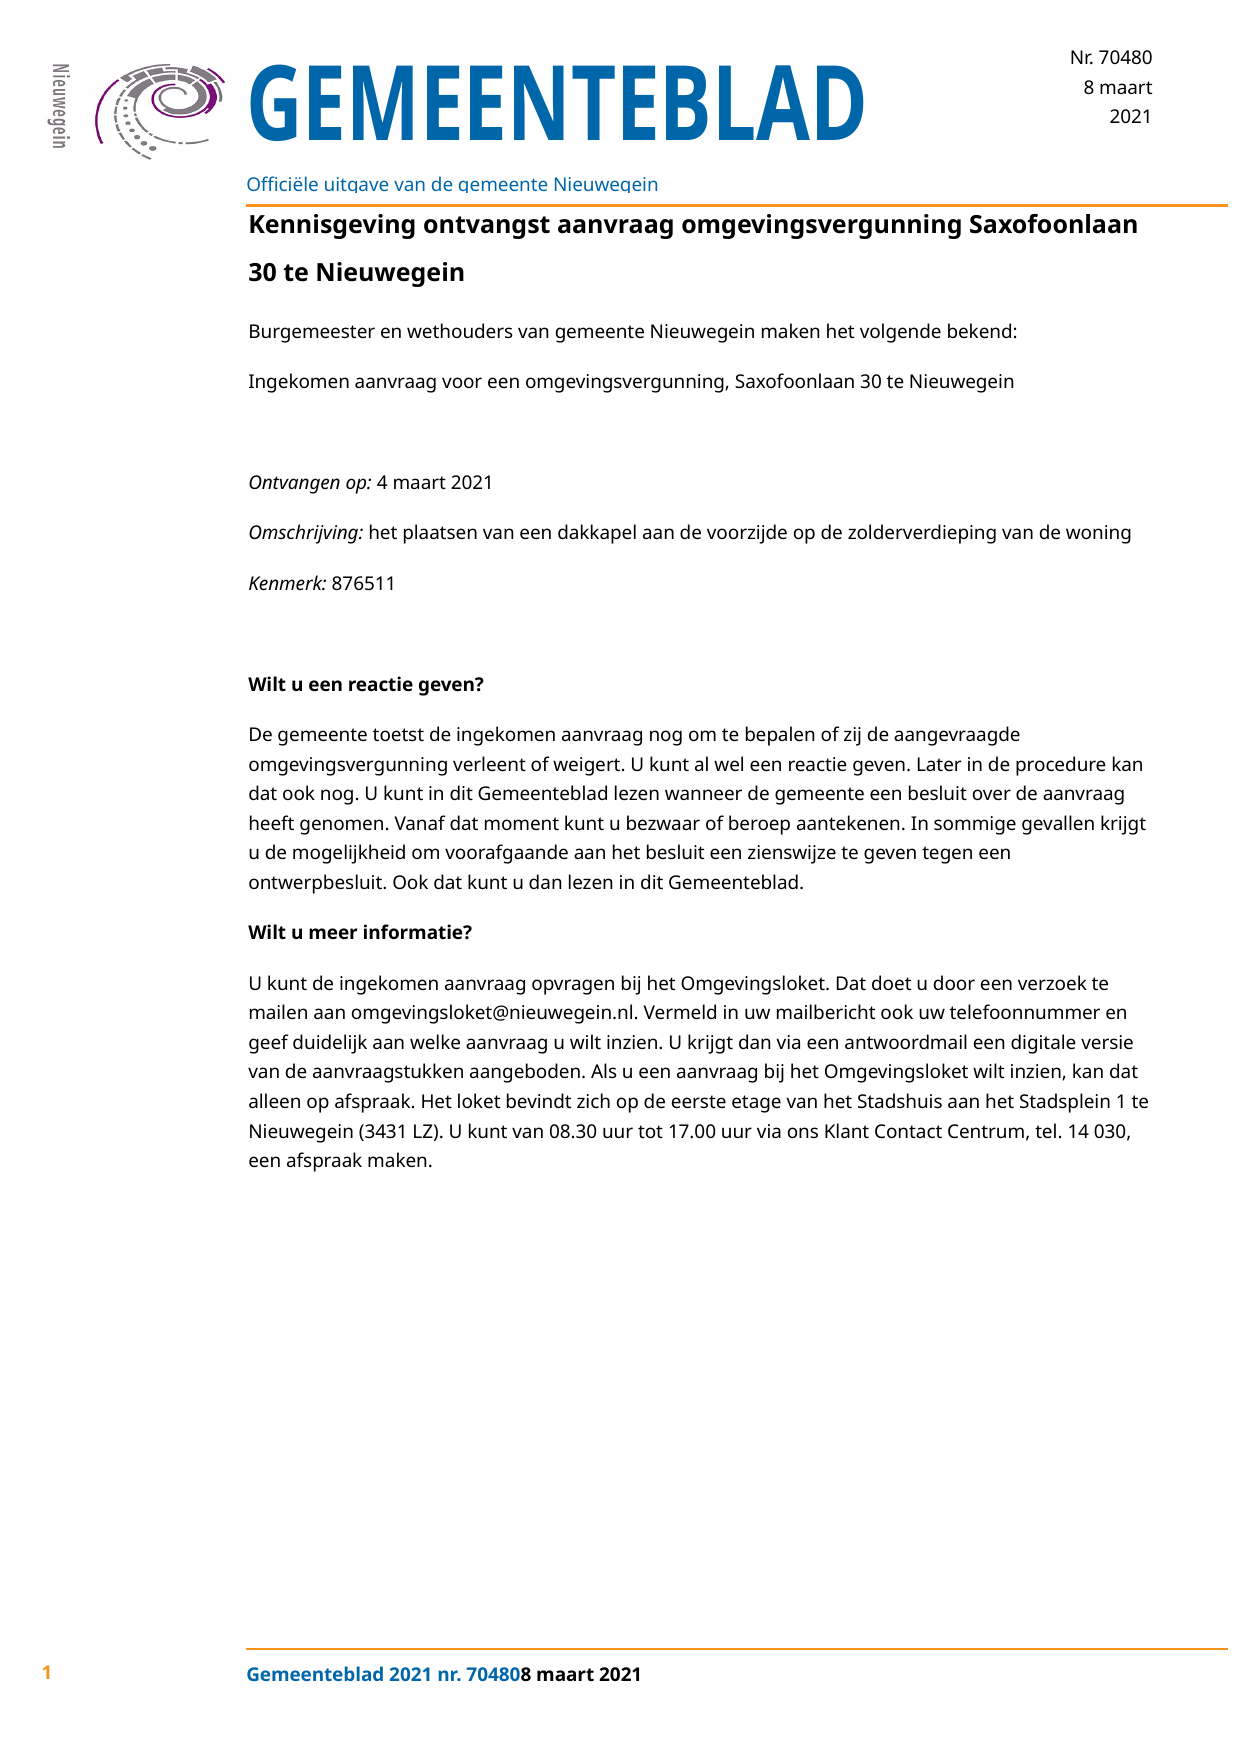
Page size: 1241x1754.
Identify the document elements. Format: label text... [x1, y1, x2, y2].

text Wilt u meer informatie? [248, 919, 1152, 945]
text De gemeente toetst de ingekomen aanvraag nog om te bepalen of zij de aangevraagde omgevingsvergunning verleent of weigert. U kunt al wel een reactie geven. Later in de procedure kan dat ook nog. U kunt in dit Gemeenteblad lezen wanneer de gemeente een besluit over de aanvraag heeft genomen. Vanaf dat moment kunt u bezwaar of beroep aantekenen. In sommige gevallen krijgt u de mogelijkheid om voorafgaande aan het besluit een zienswijze te geven tegen een ontwerpbesluit. Ook dat kunt u dan lezen in dit Gemeenteblad. [248, 721, 1152, 895]
text Burgemeester en wethouders van gemeente Nieuwegein maken het volgende bekend: [248, 318, 1152, 344]
text Kennisgeving ontvangst aanvraag omgevingsvergunning Saxofoonlaan 30 te Nieuwegein [248, 207, 1152, 288]
text Wilt u een reactie geven? [248, 671, 1152, 697]
text Ontvangen op: 4 maart 2021 [248, 469, 1152, 495]
picture [41, 47, 231, 172]
text Kenmerk: 876511 [248, 570, 1152, 596]
text U kunt de ingekomen aanvraag opvragen bij het Omgevingsloket. Dat doet u door een verzoek te mailen aan omgevingsloket@nieuwegein.nl. Vermeld in uw mailbericht ook uw telefoonnummer en geef duidelijk aan welke aanvraag u wilt inzien. U krijgt dan via een antwoordmail een digitale versie van de aanvraagstukken aangeboden. Als u een aanvraag bij het Omgevingsloket wilt inzien, kan dat alleen op afspraak. Het loket bevindt zich op de eerste etage van het Stadshuis aan het Stadsplein 1 te Nieuwegein (3431 LZ). U kunt van 08.30 uur tot 17.00 uur via ons Klant Contact Centrum, tel. 14 030, een afspraak maken. [248, 970, 1152, 1173]
text Omschrijving: het plaatsen van een dakkapel aan de voorzijde op de zolderverdieping van de woning [248, 519, 1152, 545]
text Ingekomen aanvraag voor een omgevingsvergunning, Saxofoonlaan 30 te Nieuwegein [248, 368, 1152, 394]
